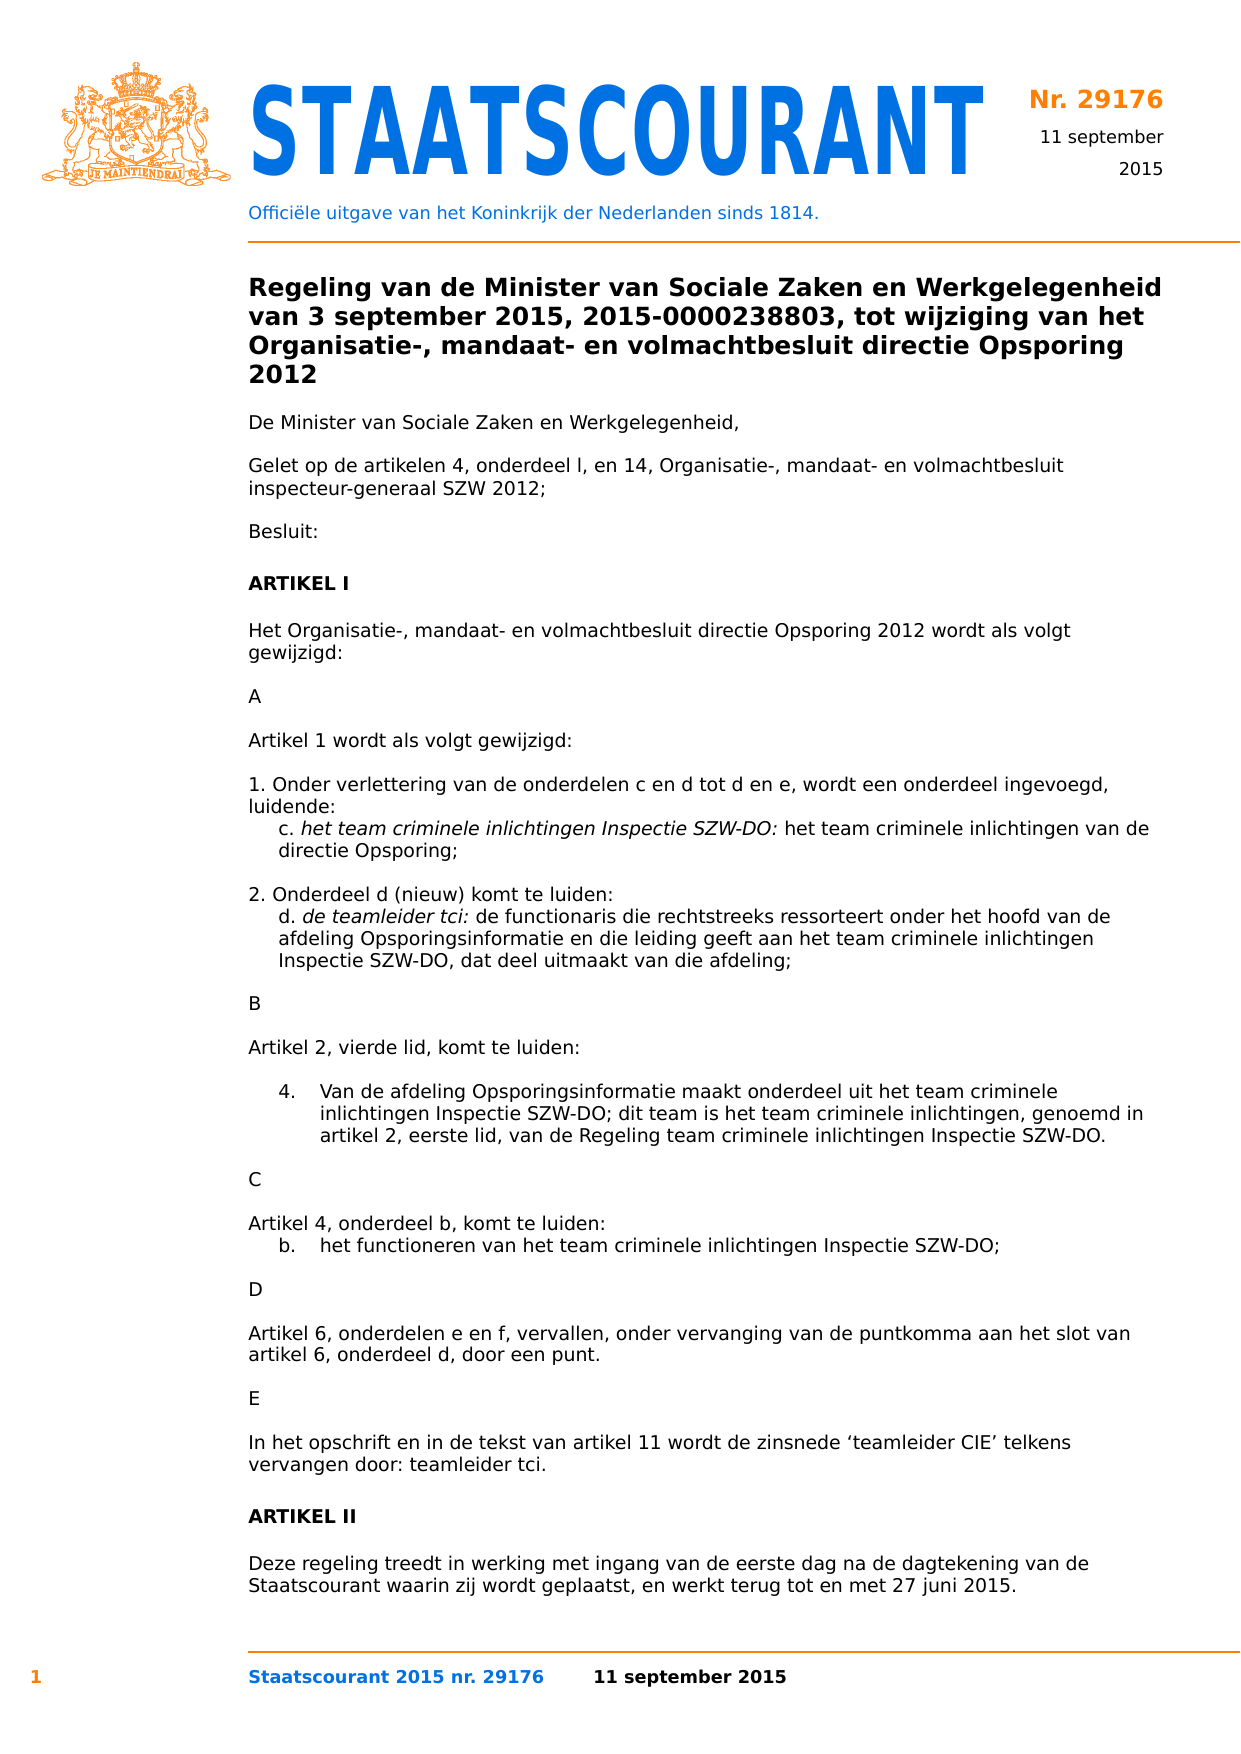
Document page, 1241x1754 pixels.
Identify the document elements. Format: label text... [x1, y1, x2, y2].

table_cell 11 september [998, 121, 1240, 153]
text 4. Van de afdeling Opsporingsinformatie maakt onderdeel uit het team criminele inlichtingen Inspectie SZW-DO; dit team is het team criminele inlichtingen, genoemd in artikel 2, eerste lid, van de Regeling team criminele inlichtingen Inspectie SZW-DO. [278, 1081, 1163, 1147]
text A [248, 686, 1163, 708]
table_header [25, 62, 248, 241]
subtitle ARTIKEL I [248, 573, 1163, 595]
text D [248, 1278, 1163, 1301]
text C [248, 1169, 1163, 1191]
text De Minister van Sociale Zaken en Werkgelegenheid, [248, 412, 1163, 433]
table_cell Officiële uitgave van het Koninkrijk der Nederlanden sinds 1814. [248, 203, 1240, 241]
text Het Organisatie-, mandaat- en volmachtbesluit directie Opsporing 2012 wordt als volgt gewijzigd: [248, 620, 1163, 664]
text Besluit: [248, 521, 1163, 543]
text Deze regeling treedt in werking met ingang van de eerste dag na de dagtekening van de Staatscourant waarin zij wordt geplaatst, en werkt terug tot en met 27 juni 2015. [248, 1553, 1163, 1597]
table_header Nr. 29176 [998, 62, 1240, 121]
text Artikel 2, vierde lid, komt te luiden: [248, 1037, 1163, 1059]
picture [41, 62, 231, 186]
text c. het team criminele inlichtingen Inspectie SZW-DO: het team criminele inlichtingen van de directie Opsporing; [278, 818, 1163, 862]
table_cell 2015 [998, 153, 1240, 203]
text 2. Onderdeel d (nieuw) komt te luiden: [248, 883, 1163, 906]
text Artikel 4, onderdeel b, komt te luiden: [248, 1213, 1163, 1235]
text Gelet op de artikelen 4, onderdeel l, en 14, Organisatie-, mandaat- en volmachtbesluit inspecteur-generaal SZW 2012; [248, 455, 1163, 499]
text In het opschrift en in de tekst van artikel 11 wordt de zinsnede ‘teamleider CIE’ telkens vervangen door: teamleider tci. [248, 1432, 1163, 1476]
text 1. Onder verlettering van de onderdelen c en d tot d en e, wordt een onderdeel ingevoegd, luidende: [248, 774, 1163, 818]
text d. de teamleider tci: de functionaris die rechtstreeks ressorteert onder het hoofd van de afdeling Opsporingsinformatie en die leiding geeft aan het team criminele inlichtingen Inspectie SZW-DO, dat deel uitmaakt van die afdeling; [278, 906, 1163, 971]
text b. het functioneren van het team criminele inlichtingen Inspectie SZW-DO; [278, 1235, 1163, 1257]
subtitle Regeling van de Minister van Sociale Zaken en Werkgelegenheid van 3 september 2015, 2015-0000238803, tot wijziging van het Organisatie-, mandaat- en volmachtbesluit directie Opsporing 2012 [248, 273, 1163, 390]
text B [248, 993, 1163, 1015]
subtitle ARTIKEL II [248, 1506, 1163, 1528]
text Artikel 6, onderdelen e en f, vervallen, onder vervanging van de puntkomma aan het slot van artikel 6, onderdeel d, door een punt. [248, 1322, 1163, 1366]
text E [248, 1388, 1163, 1410]
table_header STAATSCOURANT [248, 62, 998, 203]
text Artikel 1 wordt als volgt gewijzigd: [248, 730, 1163, 752]
